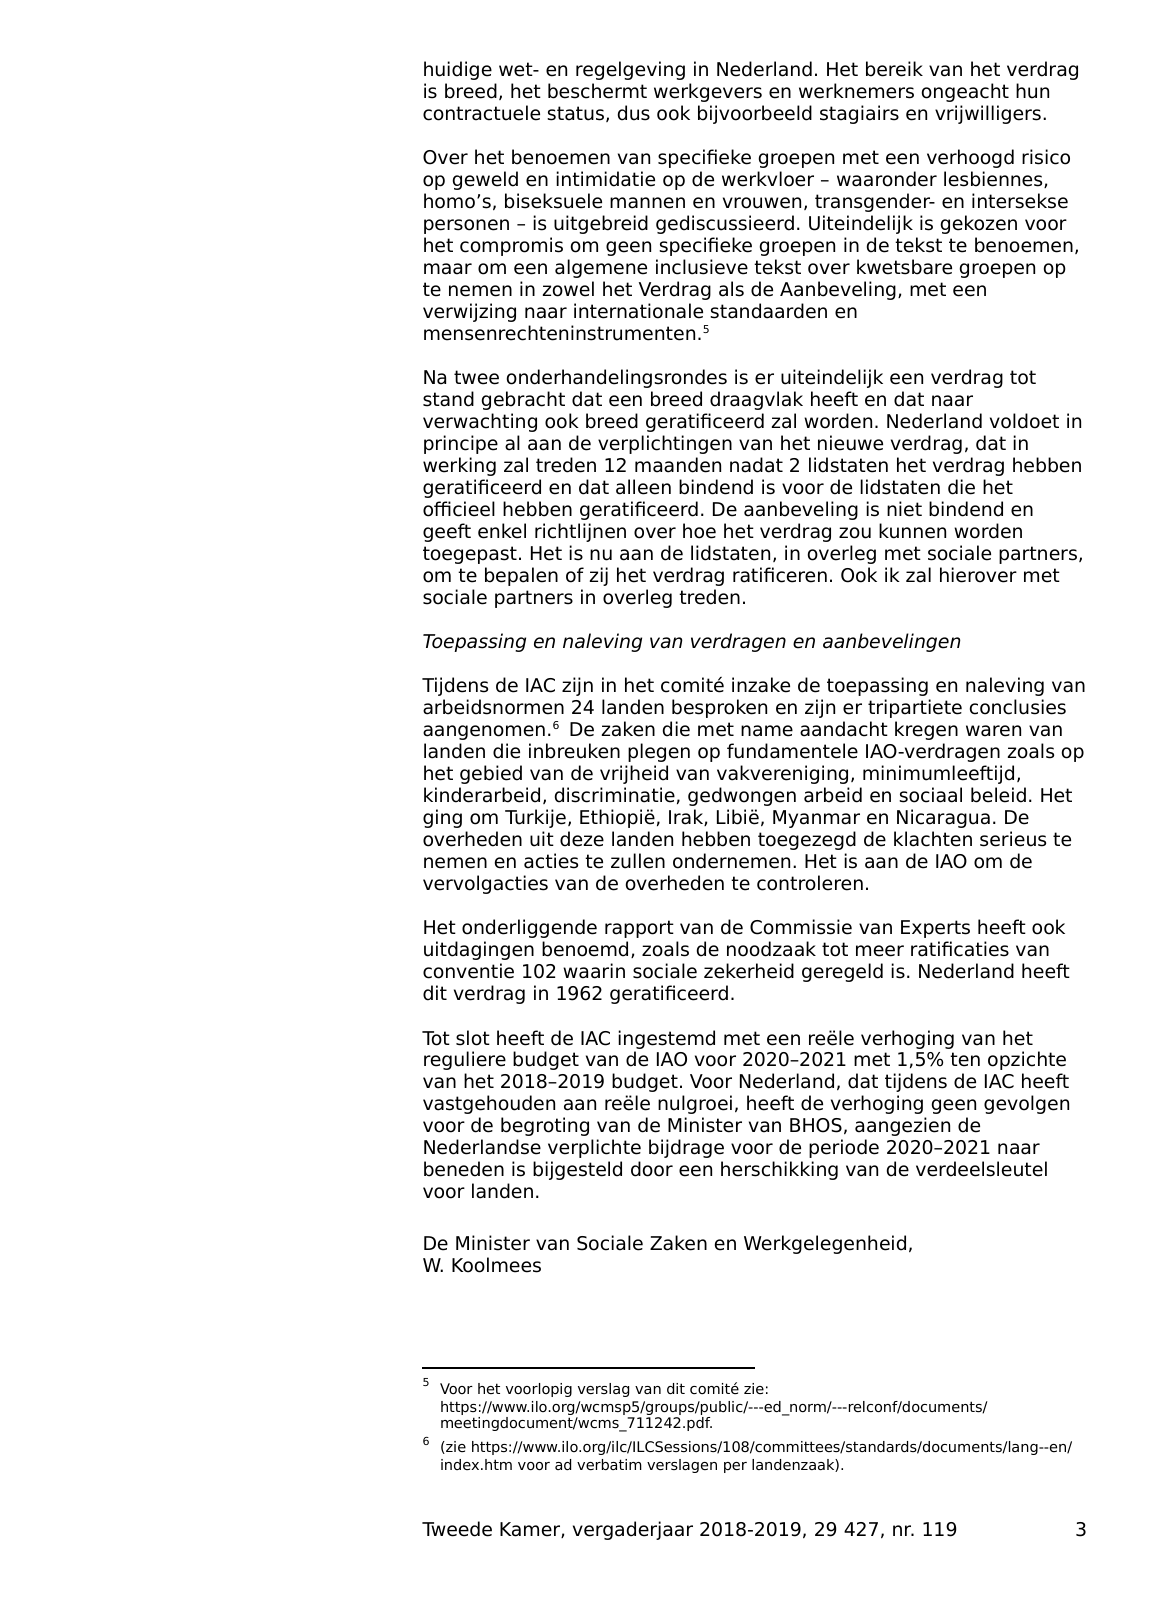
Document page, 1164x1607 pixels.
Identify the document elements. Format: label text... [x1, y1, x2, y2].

text Tot slot heeft de IAC ingestemd met een reële verhoging van het reguliere budget van de IAO voor 2020–2021 met 1,5% ten opzichte van het 2018–2019 budget. Voor Nederland, dat tijdens de IAC heeft vastgehouden aan reële nulgroei, heeft de verhoging geen gevolgen voor de begroting van de Minister van BHOS, aangezien de Nederlandse verplichte bijdrage voor de periode 2020–2021 naar beneden is bijgesteld door een herschikking van de verdeelsleutel voor landen. [422, 1027, 1087, 1203]
text Voor het voorlopig verslag van dit comité zie: https://www.ilo.org/wcmsp5/groups/public/---ed_norm/---relconf/documents/meetingdocument/wcms_711242.pdf. [422, 1377, 1087, 1432]
text huidige wet- en regelgeving in Nederland. Het bereik van het verdrag is breed, het beschermt werkgevers en werknemers ongeacht hun contractuele status, dus ook bijvoorbeeld stagiairs en vrijwilligers. [422, 59, 1087, 125]
text Na twee onderhandelingsrondes is er uiteindelijk een verdrag tot stand gebracht dat een breed draagvlak heeft en dat naar verwachting ook breed geratificeerd zal worden. Nederland voldoet in principe al aan de verplichtingen van het nieuwe verdrag, dat in werking zal treden 12 maanden nadat 2 lidstaten het verdrag hebben geratificeerd en dat alleen bindend is voor de lidstaten die het officieel hebben geratificeerd. De aanbeveling is niet bindend en geeft enkel richtlijnen over hoe het verdrag zou kunnen worden toegepast. Het is nu aan de lidstaten, in overleg met sociale partners, om te bepalen of zij het verdrag ratificeren. Ook ik zal hierover met sociale partners in overleg treden. [422, 367, 1087, 609]
text (zie https://www.ilo.org/ilc/ILCSessions/108/committees/standards/documents/lang--en/index.htm voor ad verbatim verslagen per landenzaak). [422, 1435, 1087, 1474]
text Tijdens de IAC zijn in het comité inzake de toepassing en naleving van arbeidsnormen 24 landen besproken en zijn er tripartiete conclusies aangenomen. De zaken die met name aandacht kregen waren van landen die inbreuken plegen op fundamentele IAO-verdragen zoals op het gebied van de vrijheid van vakvereniging, minimumleeftijd, kinderarbeid, discriminatie, gedwongen arbeid en sociaal beleid. Het ging om Turkije, Ethiopië, Irak, Libië, Myanmar en Nicaragua. De overheden uit deze landen hebben toegezegd de klachten serieus te nemen en acties te zullen ondernemen. Het is aan de IAO om de vervolgacties van de overheden te controleren. [422, 675, 1087, 895]
text Over het benoemen van specifieke groepen met een verhoogd risico op geweld en intimidatie op de werkvloer – waaronder lesbiennes, homo’s, biseksuele mannen en vrouwen, transgender- en intersekse personen – is uitgebreid gediscussieerd. Uiteindelijk is gekozen voor het compromis om geen specifieke groepen in de tekst te benoemen, maar om een algemene inclusieve tekst over kwetsbare groepen op te nemen in zowel het Verdrag als de Aanbeveling, met een verwijzing naar internationale standaarden en mensenrechteninstrumenten. [422, 147, 1087, 345]
text Het onderliggende rapport van de Commissie van Experts heeft ook uitdagingen benoemd, zoals de noodzaak tot meer ratificaties van conventie 102 waarin sociale zekerheid geregeld is. Nederland heeft dit verdrag in 1962 geratificeerd. [422, 917, 1087, 1005]
text De Minister van Sociale Zaken en Werkgelegenheid, W. Koolmees [422, 1233, 1087, 1277]
subtitle Toepassing en naleving van verdragen en aanbevelingen [422, 631, 1087, 653]
